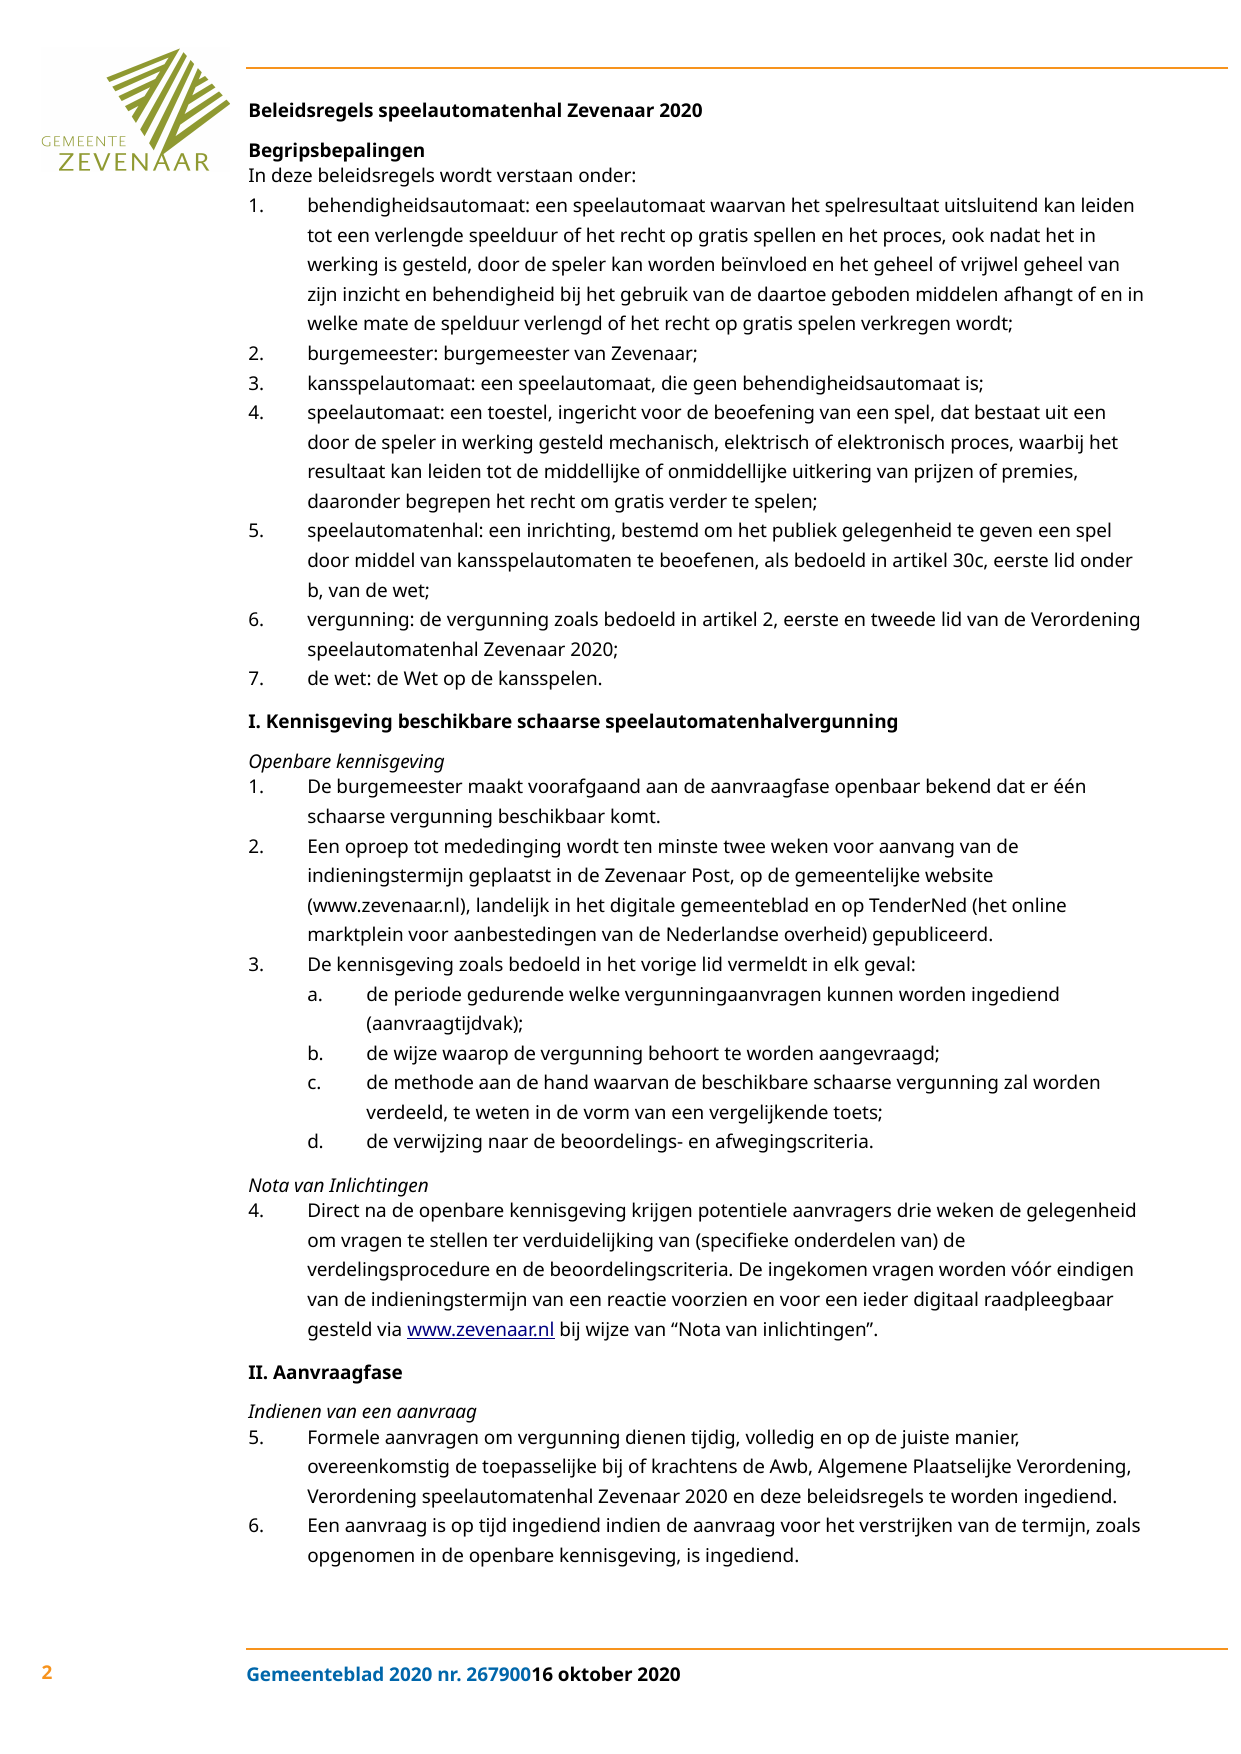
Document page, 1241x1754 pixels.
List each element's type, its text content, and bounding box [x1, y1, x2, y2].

list De kennisgeving zoals bedoeld in het vorige lid vermeldt in elk geval: [248, 951, 1152, 977]
list de wet: de Wet op de kansspelen. [248, 666, 1152, 691]
list Direct na de openbare kennisgeving krijgen potentiele aanvragers drie weken de gelegenheid om vragen te stellen ter verduidelijking van (specifieke onderdelen van) de verdelingsprocedure en de beoordelingscriteria. De ingekomen vragen worden vóór eindigen van de indieningstermijn van een reactie voorzien en voor een ieder digitaal raadpleegbaar gesteld via www.zevenaar.nl bij wijze van “Nota van inlichtingen”. [248, 1197, 1152, 1342]
list kansspelautomaat: een speelautomaat, die geen behendigheidsautomaat is; [248, 370, 1152, 395]
list Een oproep tot mededinging wordt ten minste twee weken voor aanvang van de indieningstermijn geplaatst in de Zevenaar Post, op de gemeentelijke website (www.zevenaar.nl), landelijk in het digitale gemeenteblad en op TenderNed (het online marktplein voor aanbestedingen van de Nederlandse overheid) gepubliceerd. [248, 833, 1152, 947]
list behendigheidsautomaat: een speelautomaat waarvan het spelresultaat uitsluitend kan leiden tot een verlengde speelduur of het recht op gratis spellen en het proces, ook nadat het in werking is gesteld, door de speler kan worden beïnvloed en het geheel of vrijwel geheel van zijn inzicht en behendigheid bij het gebruik van de daartoe geboden middelen afhangt of en in welke mate de spelduur verlengd of het recht op gratis spelen verkregen wordt; [248, 192, 1152, 336]
list speelautomaat: een toestel, ingericht voor de beoefening van een spel, dat bestaat uit een door de speler in werking gesteld mechanisch, elektrisch of elektronisch proces, waarbij het resultaat kan leiden tot de middellijke of onmiddellijke uitkering van prijzen of premies, daaronder begrepen het recht om gratis verder te spelen; [248, 399, 1152, 514]
text Openbare kennisgeving [248, 748, 1152, 774]
list de methode aan de hand waarvan de beschikbare schaarse vergunning zal worden verdeeld, te weten in de vorm van een vergelijkende toets; [307, 1069, 1152, 1125]
list de periode gedurende welke vergunningaanvragen kunnen worden ingediend (aanvraagtijdvak); [307, 981, 1152, 1036]
list speelautomatenhal: een inrichting, bestemd om het publiek gelegenheid te geven een spel door middel van kansspelautomaten te beoefenen, als bedoeld in artikel 30c, eerste lid onder b, van de wet; [248, 518, 1152, 602]
list de verwijzing naar de beoordelings- en afwegingscriteria. [307, 1129, 1152, 1154]
list burgemeester: burgemeester van Zevenaar; [248, 340, 1152, 366]
list Een aanvraag is op tijd ingediend indien de aanvraag voor het verstrijken van de termijn, zoals opgenomen in de openbare kennisgeving, is ingediend. [248, 1513, 1152, 1568]
list vergunning: de vergunning zoals bedoeld in artikel 2, eerste en tweede lid van de Verordening speelautomatenhal Zevenaar 2020; [248, 606, 1152, 662]
text II. Aanvraagfase [248, 1359, 1152, 1385]
text Nota van Inlichtingen [248, 1172, 1152, 1197]
list de wijze waarop de vergunning behoort te worden aangevraagd; [307, 1040, 1152, 1066]
picture [41, 47, 231, 172]
text Begripsbepalingen [248, 137, 1152, 163]
list De burgemeester maakt voorafgaand aan de aanvraagfase openbaar bekend dat er één schaarse vergunning beschikbaar komt. [248, 774, 1152, 829]
text I. Kennisgeving beschikbare schaarse speelautomatenhalvergunning [248, 709, 1152, 734]
list Formele aanvragen om vergunning dienen tijdig, volledig en op de juiste manier, overeenkomstig de toepasselijke bij of krachtens de Awb, Algemene Plaatselijke Verordening, Verordening speelautomatenhal Zevenaar 2020 en deze beleidsregels te worden ingediend. [248, 1424, 1152, 1509]
text Indienen van een aanvraag [248, 1398, 1152, 1424]
text In deze beleidsregels wordt verstaan onder: [248, 163, 1152, 188]
text Beleidsregels speelautomatenhal Zevenaar 2020 [248, 95, 1152, 123]
